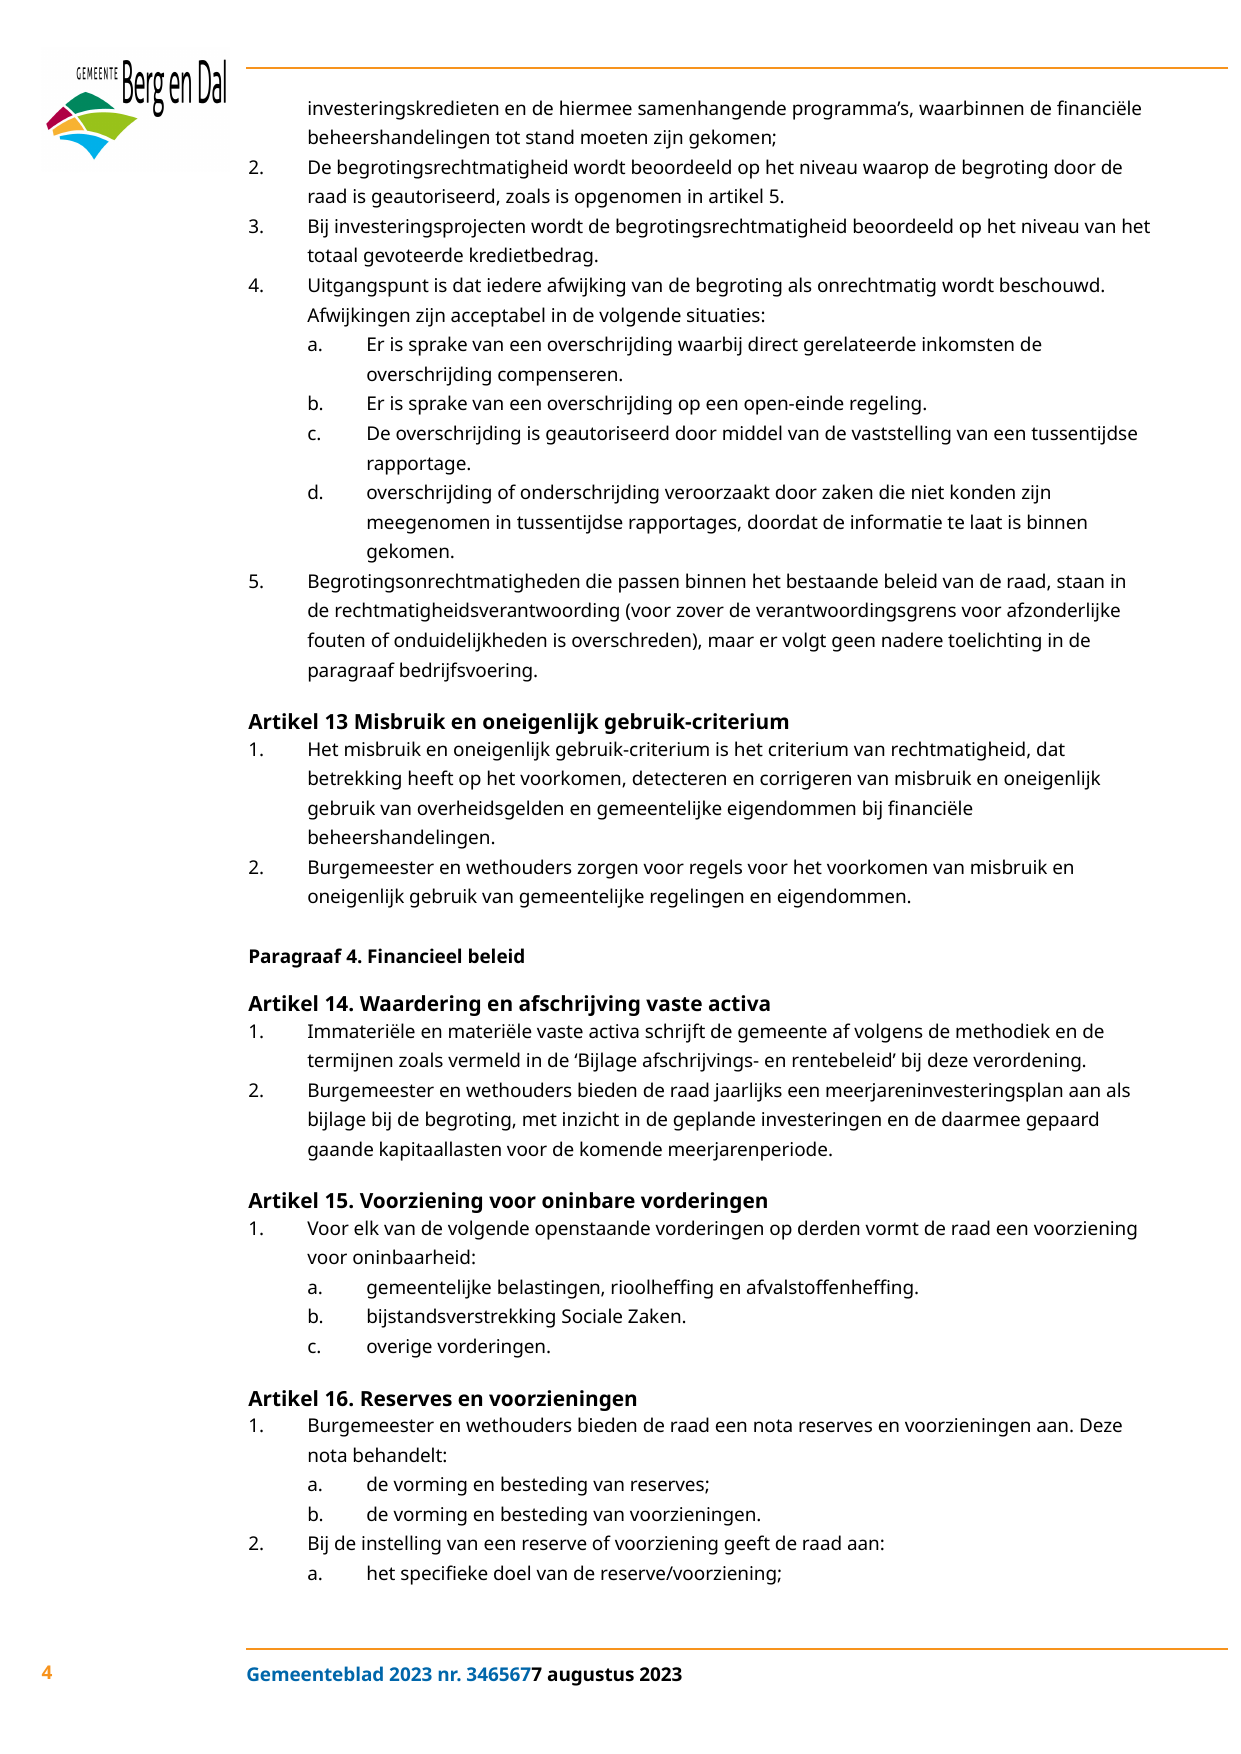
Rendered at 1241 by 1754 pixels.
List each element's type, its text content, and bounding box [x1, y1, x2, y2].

list overschrijding of onderschrijding veroorzaakt door zaken die niet konden zijn meegenomen in tussentijdse rapportages, doordat de informatie te laat is binnen gekomen. [307, 479, 1152, 564]
list bijstandsverstrekking Sociale Zaken. [307, 1304, 1152, 1329]
list de vorming en besteding van reserves; [307, 1471, 1152, 1497]
text Paragraaf 4. Financieel beleid [248, 943, 1152, 968]
list Burgemeester en wethouders zorgen voor regels voor het voorkomen van misbruik en oneigenlijk gebruik van gemeentelijke regelingen en eigendommen. [248, 854, 1152, 909]
picture [41, 47, 231, 172]
list Er is sprake van een overschrijding op een open-einde regeling. [307, 391, 1152, 416]
text Artikel 14. Waardering en afschrijving vaste activa [248, 989, 1152, 1018]
list Er is sprake van een overschrijding waarbij direct gerelateerde inkomsten de overschrijding compenseren. [307, 331, 1152, 387]
text Artikel 13 Misbruik en oneigenlijk gebruik-criterium [248, 707, 1152, 736]
list De overschrijding is geautoriseerd door middel van de vaststelling van een tussentijdse rapportage. [307, 420, 1152, 476]
list Burgemeester en wethouders bieden de raad jaarlijks een meerjareninvesteringsplan aan als bijlage bij de begroting, met inzicht in de geplande investeringen en de daarmee gepaard gaande kapitaallasten voor de komende meerjarenperiode. [248, 1077, 1152, 1162]
list Burgemeester en wethouders bieden de raad een nota reserves en voorzieningen aan. Deze nota behandelt: [248, 1412, 1152, 1467]
list investeringskredieten en de hiermee samenhangende programma’s, waarbinnen de financiële beheershandelingen tot stand moeten zijn gekomen; [248, 95, 1152, 150]
list Bij de instelling van een reserve of voorziening geeft de raad aan: [248, 1531, 1152, 1556]
text Artikel 16. Reserves en voorzieningen [248, 1384, 1152, 1412]
list Bij investeringsprojecten wordt de begrotingsrechtmatigheid beoordeeld op het niveau van het totaal gevoteerde kredietbedrag. [248, 213, 1152, 268]
text Artikel 15. Voorziening voor oninbare vorderingen [248, 1187, 1152, 1215]
list Het misbruik en oneigenlijk gebruik-criterium is het criterium van rechtmatigheid, dat betrekking heeft op het voorkomen, detecteren en corrigeren van misbruik en oneigenlijk gebruik van overheidsgelden en gemeentelijke eigendommen bij financiële beheershandelingen. [248, 736, 1152, 850]
list Uitgangspunt is dat iedere afwijking van de begroting als onrechtmatig wordt beschouwd. Afwijkingen zijn acceptabel in de volgende situaties: [248, 272, 1152, 328]
list het specifieke doel van de reserve/voorziening; [307, 1560, 1152, 1586]
list de vorming en besteding van voorzieningen. [307, 1501, 1152, 1527]
list Begrotingsonrechtmatigheden die passen binnen het bestaande beleid van de raad, staan in de rechtmatigheidsverantwoording (voor zover de verantwoordingsgrens voor afzonderlijke fouten of onduidelijkheden is overschreden), maar er volgt geen nadere toelichting in de paragraaf bedrijfsvoering. [248, 568, 1152, 683]
list Immateriële en materiële vaste activa schrijft de gemeente af volgens de methodiek en de termijnen zoals vermeld in de ‘Bijlage afschrijvings- en rentebeleid’ bij deze verordening. [248, 1018, 1152, 1073]
list De begrotingsrechtmatigheid wordt beoordeeld op het niveau waarop de begroting door de raad is geautoriseerd, zoals is opgenomen in artikel 5. [248, 154, 1152, 209]
list Voor elk van de volgende openstaande vorderingen op derden vormt de raad een voorziening voor oninbaarheid: [248, 1215, 1152, 1270]
list gemeentelijke belastingen, rioolheffing en afvalstoffenheffing. [307, 1274, 1152, 1300]
list overige vorderingen. [307, 1333, 1152, 1359]
